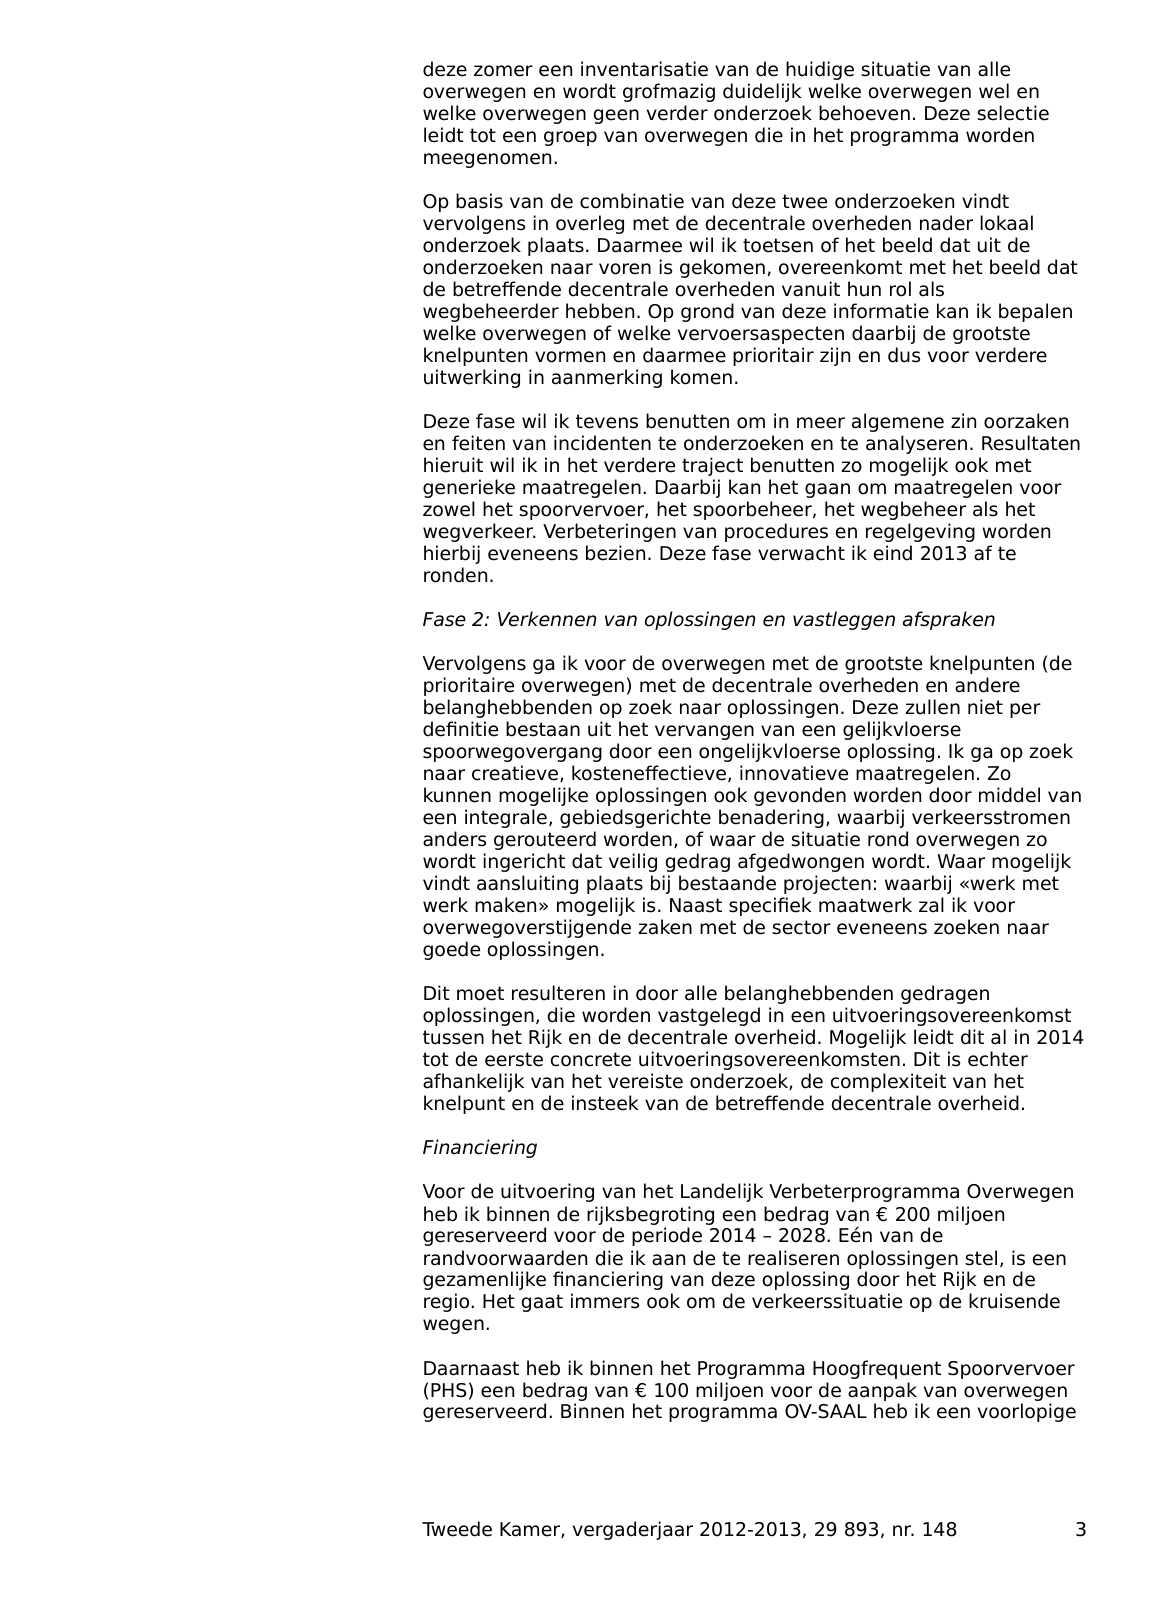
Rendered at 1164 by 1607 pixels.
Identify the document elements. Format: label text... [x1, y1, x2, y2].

text deze zomer een inventarisatie van de huidige situatie van alle overwegen en wordt grofmazig duidelijk welke overwegen wel en welke overwegen geen verder onderzoek behoeven. Deze selectie leidt tot een groep van overwegen die in het programma worden meegenomen. [422, 59, 1087, 169]
text Deze fase wil ik tevens benutten om in meer algemene zin oorzaken en feiten van incidenten te onderzoeken en te analyseren. Resultaten hieruit wil ik in het verdere traject benutten zo mogelijk ook met generieke maatregelen. Daarbij kan het gaan om maatregelen voor zowel het spoorvervoer, het spoorbeheer, het wegbeheer als het wegverkeer. Verbeteringen van procedures en regelgeving worden hierbij eveneens bezien. Deze fase verwacht ik eind 2013 af te ronden. [422, 411, 1087, 587]
text Vervolgens ga ik voor de overwegen met de grootste knelpunten (de prioritaire overwegen) met de decentrale overheden en andere belanghebbenden op zoek naar oplossingen. Deze zullen niet per definitie bestaan uit het vervangen van een gelijkvloerse spoorwegovergang door een ongelijkvloerse oplossing. Ik ga op zoek naar creatieve, kosteneffectieve, innovatieve maatregelen. Zo kunnen mogelijke oplossingen ook gevonden worden door middel van een integrale, gebiedsgerichte benadering, waarbij verkeersstromen anders gerouteerd worden, of waar de situatie rond overwegen zo wordt ingericht dat veilig gedrag afgedwongen wordt. Waar mogelijk vindt aansluiting plaats bij bestaande projecten: waarbij «werk met werk maken» mogelijk is. Naast specifiek maatwerk zal ik voor overwegoverstijgende zaken met de sector eveneens zoeken naar goede oplossingen. [422, 653, 1087, 961]
text Voor de uitvoering van het Landelijk Verbeterprogramma Overwegen heb ik binnen de rijksbegroting een bedrag van € 200 miljoen gereserveerd voor de periode 2014 – 2028. Eén van de randvoorwaarden die ik aan de te realiseren oplossingen stel, is een gezamenlijke financiering van deze oplossing door het Rijk en de regio. Het gaat immers ook om de verkeerssituatie op de kruisende wegen. [422, 1181, 1087, 1335]
subtitle Fase 2: Verkennen van oplossingen en vastleggen afspraken [422, 609, 1087, 631]
text Daarnaast heb ik binnen het Programma Hoogfrequent Spoorvervoer (PHS) een bedrag van € 100 miljoen voor de aanpak van overwegen gereserveerd. Binnen het programma OV-SAAL heb ik een voorlopige [422, 1357, 1087, 1423]
text Dit moet resulteren in door alle belanghebbenden gedragen oplossingen, die worden vastgelegd in een uitvoeringsovereenkomst tussen het Rijk en de decentrale overheid. Mogelijk leidt dit al in 2014 tot de eerste concrete uitvoeringsovereenkomsten. Dit is echter afhankelijk van het vereiste onderzoek, de complexiteit van het knelpunt en de insteek van de betreffende decentrale overheid. [422, 983, 1087, 1115]
subtitle Financiering [422, 1137, 1087, 1159]
text Op basis van de combinatie van deze twee onderzoeken vindt vervolgens in overleg met de decentrale overheden nader lokaal onderzoek plaats. Daarmee wil ik toetsen of het beeld dat uit de onderzoeken naar voren is gekomen, overeenkomt met het beeld dat de betreffende decentrale overheden vanuit hun rol als wegbeheerder hebben. Op grond van deze informatie kan ik bepalen welke overwegen of welke vervoersaspecten daarbij de grootste knelpunten vormen en daarmee prioritair zijn en dus voor verdere uitwerking in aanmerking komen. [422, 191, 1087, 389]
